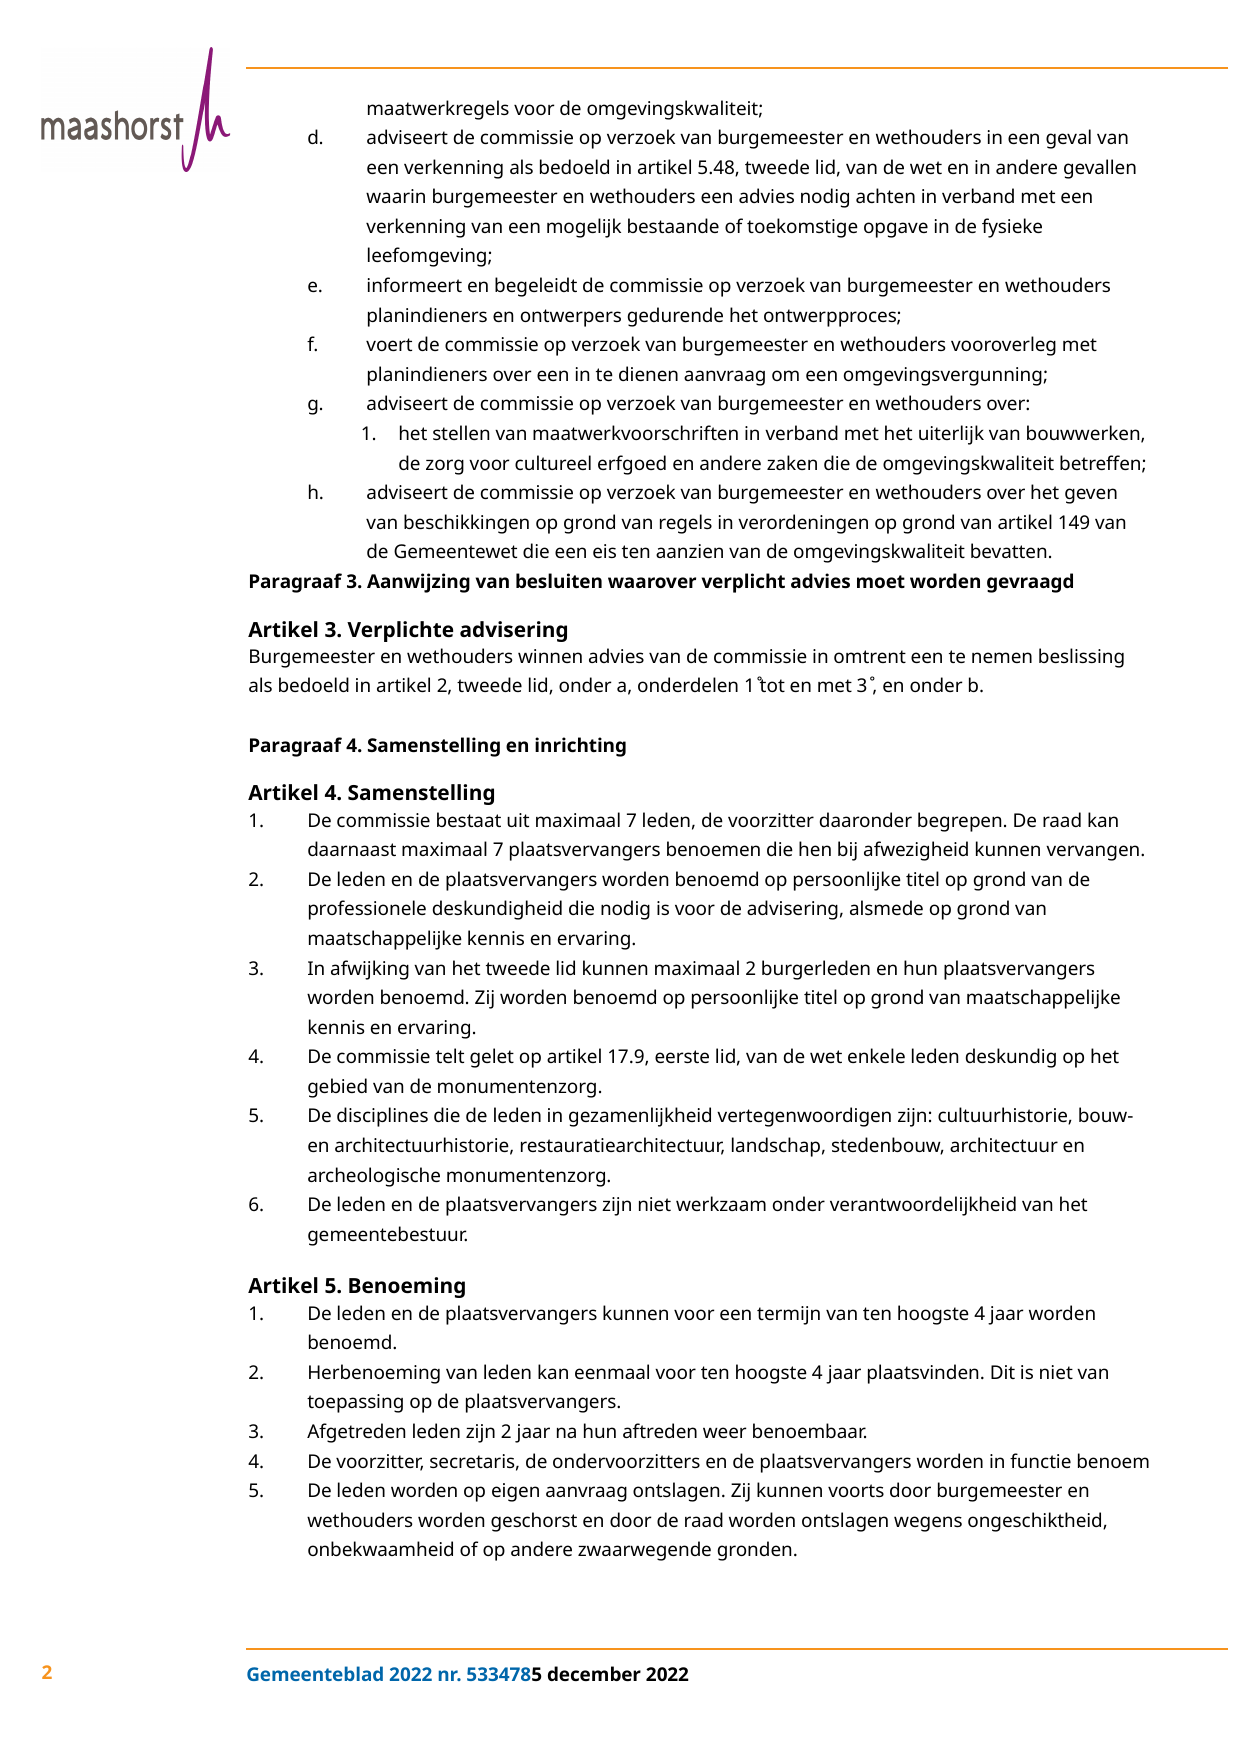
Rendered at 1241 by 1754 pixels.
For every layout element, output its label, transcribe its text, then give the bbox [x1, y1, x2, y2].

list De commissie telt gelet op artikel 17.9, eerste lid, van de wet enkele leden deskundig op het gebied van de monumentenzorg. [248, 1043, 1152, 1099]
text Artikel 4. Samenstelling [248, 778, 1152, 807]
text Paragraaf 4. Samenstelling en inrichting [248, 732, 1152, 758]
list De commissie bestaat uit maximaal 7 leden, de voorzitter daaronder begrepen. De raad kan daarnaast maximaal 7 plaatsvervangers benoemen die hen bij afwezigheid kunnen vervangen. [248, 807, 1152, 862]
picture [41, 47, 231, 172]
list adviseert de commissie op verzoek van burgemeester en wethouders in een geval van een verkenning als bedoeld in artikel 5.48, tweede lid, van de wet en in andere gevallen waarin burgemeester en wethouders een advies nodig achten in verband met een verkenning van een mogelijk bestaande of toekomstige opgave in de fysieke leefomgeving; [307, 124, 1152, 268]
list Afgetreden leden zijn 2 jaar na hun aftreden weer benoembaar. [248, 1418, 1152, 1444]
text Artikel 3. Verplichte advisering [248, 615, 1152, 643]
list De leden en de plaatsvervangers worden benoemd op persoonlijke titel op grond van de professionele deskundigheid die nodig is voor de advisering, alsmede op grond van maatschappelijke kennis en ervaring. [248, 866, 1152, 951]
list De leden worden op eigen aanvraag ontslagen. Zij kunnen voorts door burgemeester en wethouders worden geschorst en door de raad worden ontslagen wegens ongeschiktheid, onbekwaamheid of op andere zwaarwegende gronden. [248, 1477, 1152, 1562]
text Artikel 5. Benoeming [248, 1271, 1152, 1300]
list De leden en de plaatsvervangers zijn niet werkzaam onder verantwoordelijkheid van het gemeentebestuur. [248, 1191, 1152, 1247]
list informeert en begeleidt de commissie op verzoek van burgemeester en wethouders planindieners en ontwerpers gedurende het ontwerpproces; [307, 272, 1152, 328]
list Herbenoeming van leden kan eenmaal voor ten hoogste 4 jaar plaatsvinden. Dit is niet van toepassing op de plaatsvervangers. [248, 1359, 1152, 1414]
list De voorzitter, secretaris, de ondervoorzitters en de plaatsvervangers worden in functie benoem [248, 1448, 1152, 1473]
text Burgemeester en wethouders winnen advies van de commissie in omtrent een te nemen beslissing als bedoeld in artikel 2, tweede lid, onder a, onderdelen 1 ̊tot en met 3 ̊, en onder b. [248, 643, 1152, 698]
list voert de commissie op verzoek van burgemeester en wethouders vooroverleg met planindieners over een in te dienen aanvraag om een omgevingsvergunning; [307, 331, 1152, 387]
list De disciplines die de leden in gezamenlijkheid vertegenwoordigen zijn: cultuurhistorie, bouw- en architectuurhistorie, restauratiearchitectuur, landschap, stedenbouw, architectuur en archeologische monumentenzorg. [248, 1103, 1152, 1188]
list adviseert de commissie op verzoek van burgemeester en wethouders over: [307, 391, 1152, 416]
list het stellen van maatwerkvoorschriften in verband met het uiterlijk van bouwwerken, de zorg voor cultureel erfgoed en andere zaken die de omgevingskwaliteit betreffen; [361, 420, 1152, 476]
list maatwerkregels voor de omgevingskwaliteit; [307, 95, 1152, 121]
text Paragraaf 3. Aanwijzing van besluiten waarover verplicht advies moet worden gevraagd [248, 568, 1152, 594]
list In afwijking van het tweede lid kunnen maximaal 2 burgerleden en hun plaatsvervangers worden benoemd. Zij worden benoemd op persoonlijke titel op grond van maatschappelijke kennis en ervaring. [248, 955, 1152, 1040]
list adviseert de commissie op verzoek van burgemeester en wethouders over het geven van beschikkingen op grond van regels in verordeningen op grond van artikel 149 van de Gemeentewet die een eis ten aanzien van de omgevingskwaliteit bevatten. [307, 479, 1152, 564]
list De leden en de plaatsvervangers kunnen voor een termijn van ten hoogste 4 jaar worden benoemd. [248, 1300, 1152, 1355]
